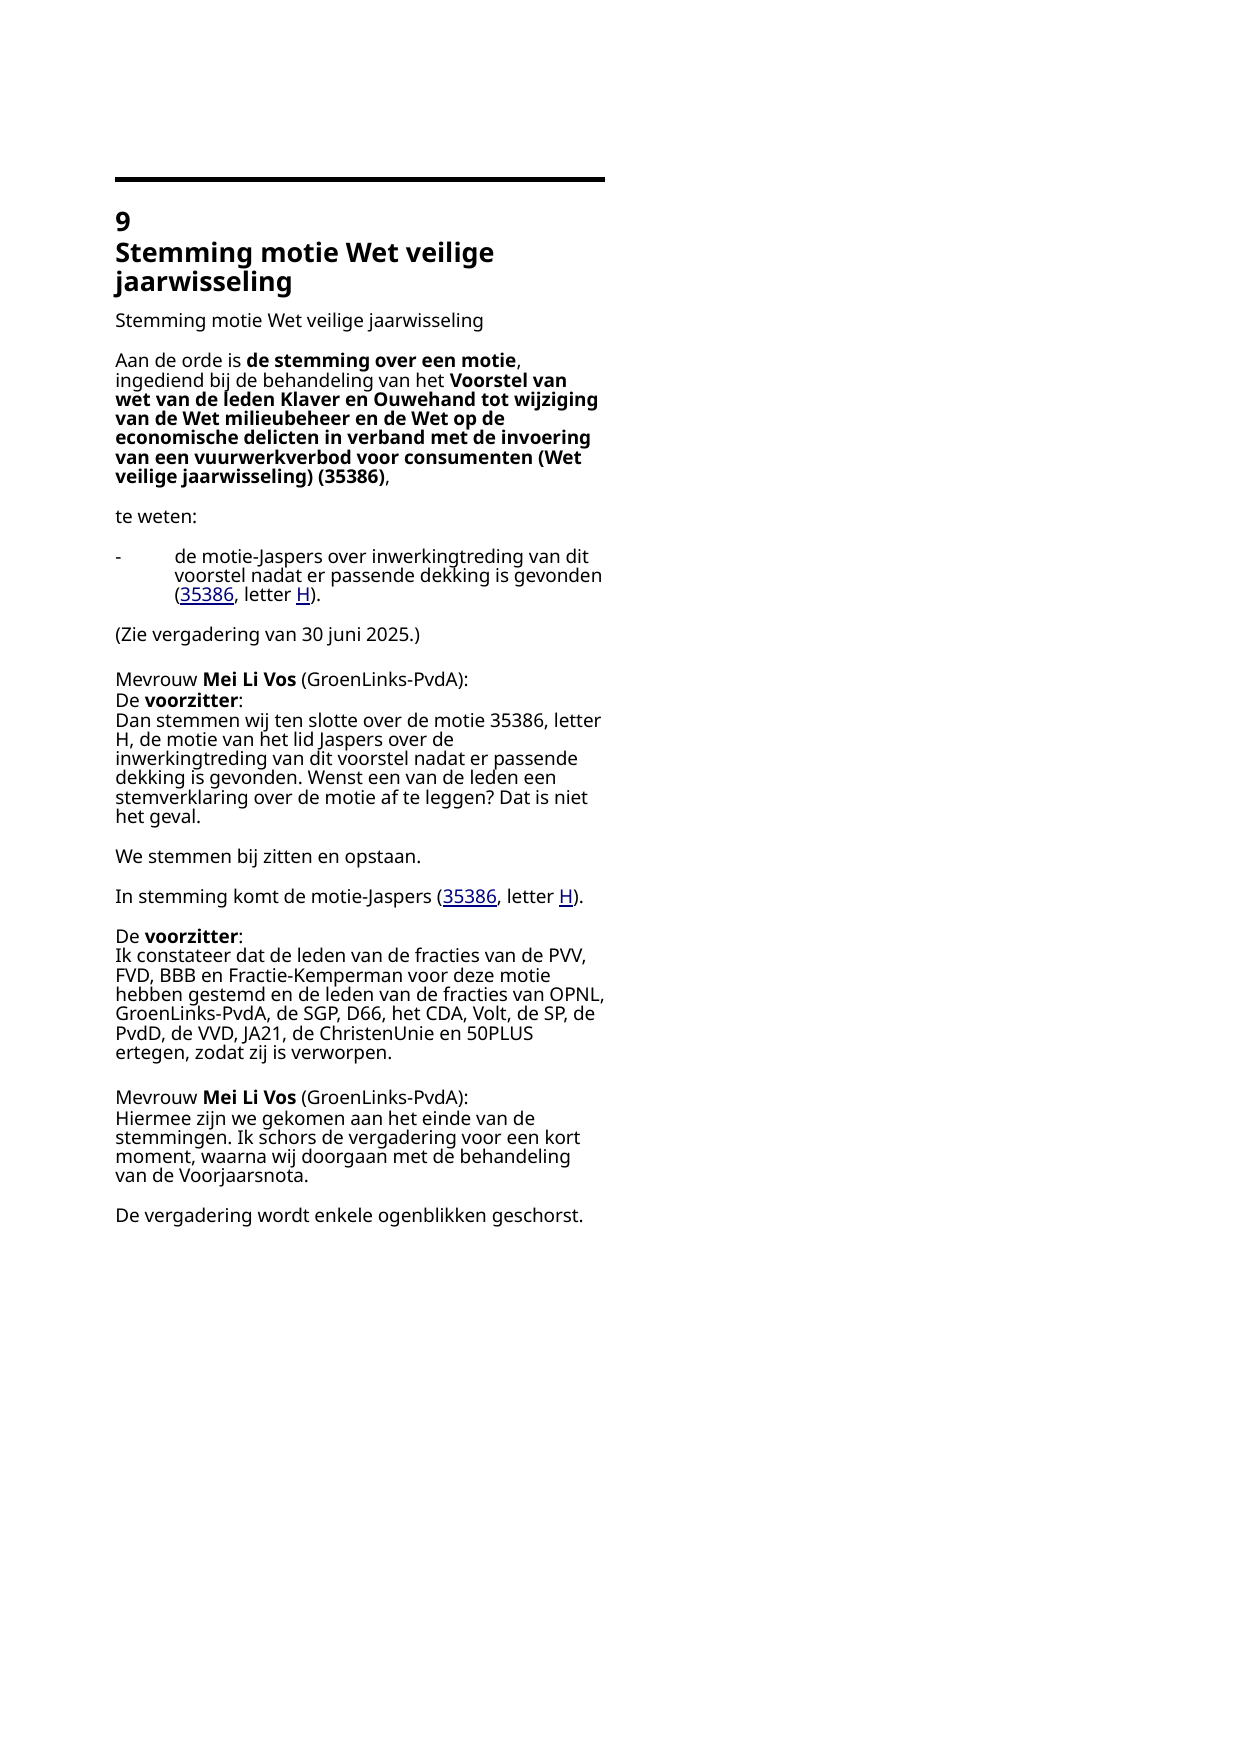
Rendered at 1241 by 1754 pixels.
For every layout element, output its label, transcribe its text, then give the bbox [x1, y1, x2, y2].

text Dan stemmen wij ten slotte over de motie 35386, letter H, de motie van het lid Jaspers over de inwerkingtreding van dit voorstel nadat er passende dekking is gevonden. Wenst een van de leden een stemverklaring over de motie af te leggen? Dat is niet het geval. [115, 712, 605, 827]
text De voorzitter: [115, 692, 605, 712]
text Mevrouw Mei Li Vos (GroenLinks-PvdA): [115, 667, 605, 692]
text Mevrouw Mei Li Vos (GroenLinks-PvdA): [115, 1084, 605, 1109]
text Hiermee zijn we gekomen aan het einde van de stemmingen. Ik schors de vergadering voor een kort moment, waarna wij doorgaan met de behandeling van de Voorjaarsnota. [115, 1109, 605, 1187]
text De vergadering wordt enkele ogenblikken geschorst. [115, 1207, 605, 1227]
text te weten: [115, 508, 605, 527]
text De voorzitter: [115, 928, 605, 947]
list de motie-Jaspers over inwerkingtreding van dit voorstel nadat er passende dekking is gevonden (35386, letter H). [115, 548, 605, 606]
text Stemming motie Wet veilige jaarwisseling [115, 312, 605, 332]
text Ik constateer dat de leden van de fracties van de PVV, FVD, BBB en Fractie-Kemperman voor deze motie hebben gestemd en de leden van de fracties van OPNL, GroenLinks-PvdA, de SGP, D66, het CDA, Volt, de SP, de PvdD, de VVD, JA21, de ChristenUnie en 50PLUS ertegen, zodat zij is verworpen. [115, 947, 605, 1063]
text (Zie vergadering van 30 juni 2025.) [115, 626, 605, 646]
text 9 [115, 203, 605, 239]
text We stemmen bij zitten en opstaan. [115, 848, 605, 867]
text Stemming motie Wet veilige jaarwisseling [115, 239, 605, 312]
text In stemming komt de motie-Jaspers (35386, letter H). [115, 888, 605, 907]
text Aan de orde is de stemming over een motie, ingediend bij de behandeling van het Voorstel van wet van de leden Klaver en Ouwehand tot wijziging van de Wet milieubeheer en de Wet op de economische delicten in verband met de invoering van een vuurwerkverbod voor consumenten (Wet veilige jaarwisseling) (35386), [115, 352, 605, 487]
